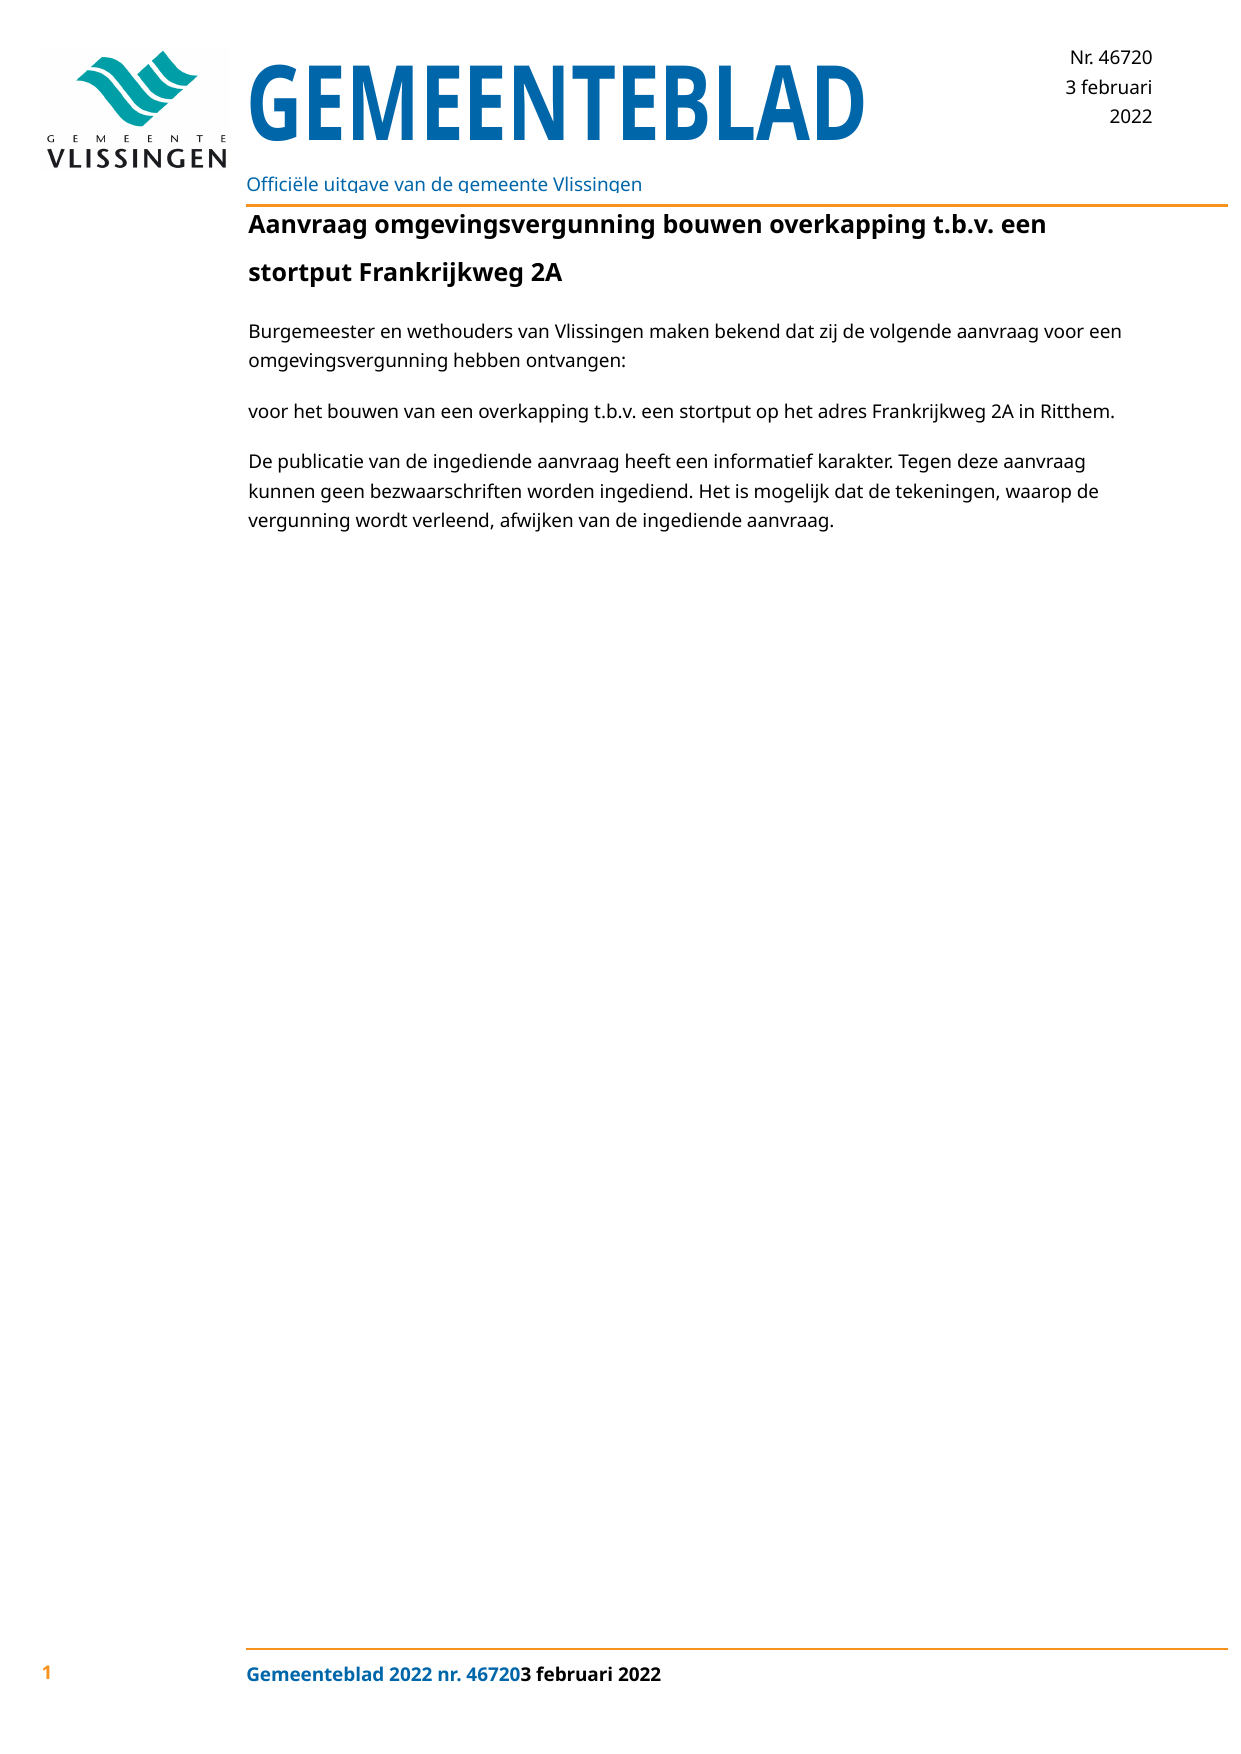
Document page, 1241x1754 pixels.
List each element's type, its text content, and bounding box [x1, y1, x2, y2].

text voor het bouwen van een overkapping t.b.v. een stortput op het adres Frankrijkweg 2A in Ritthem. [248, 398, 1152, 424]
text De publicatie van de ingediende aanvraag heeft een informatief karakter. Tegen deze aanvraag kunnen geen bezwaarschriften worden ingediend. Het is mogelijk dat de tekeningen, waarop de vergunning wordt verleend, afwijken van de ingediende aanvraag. [248, 448, 1152, 533]
text Burgemeester en wethouders van Vlissingen maken bekend dat zij de volgende aanvraag voor een omgevingsvergunning hebben ontvangen: [248, 318, 1152, 373]
text Aanvraag omgevingsvergunning bouwen overkapping t.b.v. een stortput Frankrijkweg 2A [248, 207, 1152, 288]
picture [41, 47, 231, 172]
